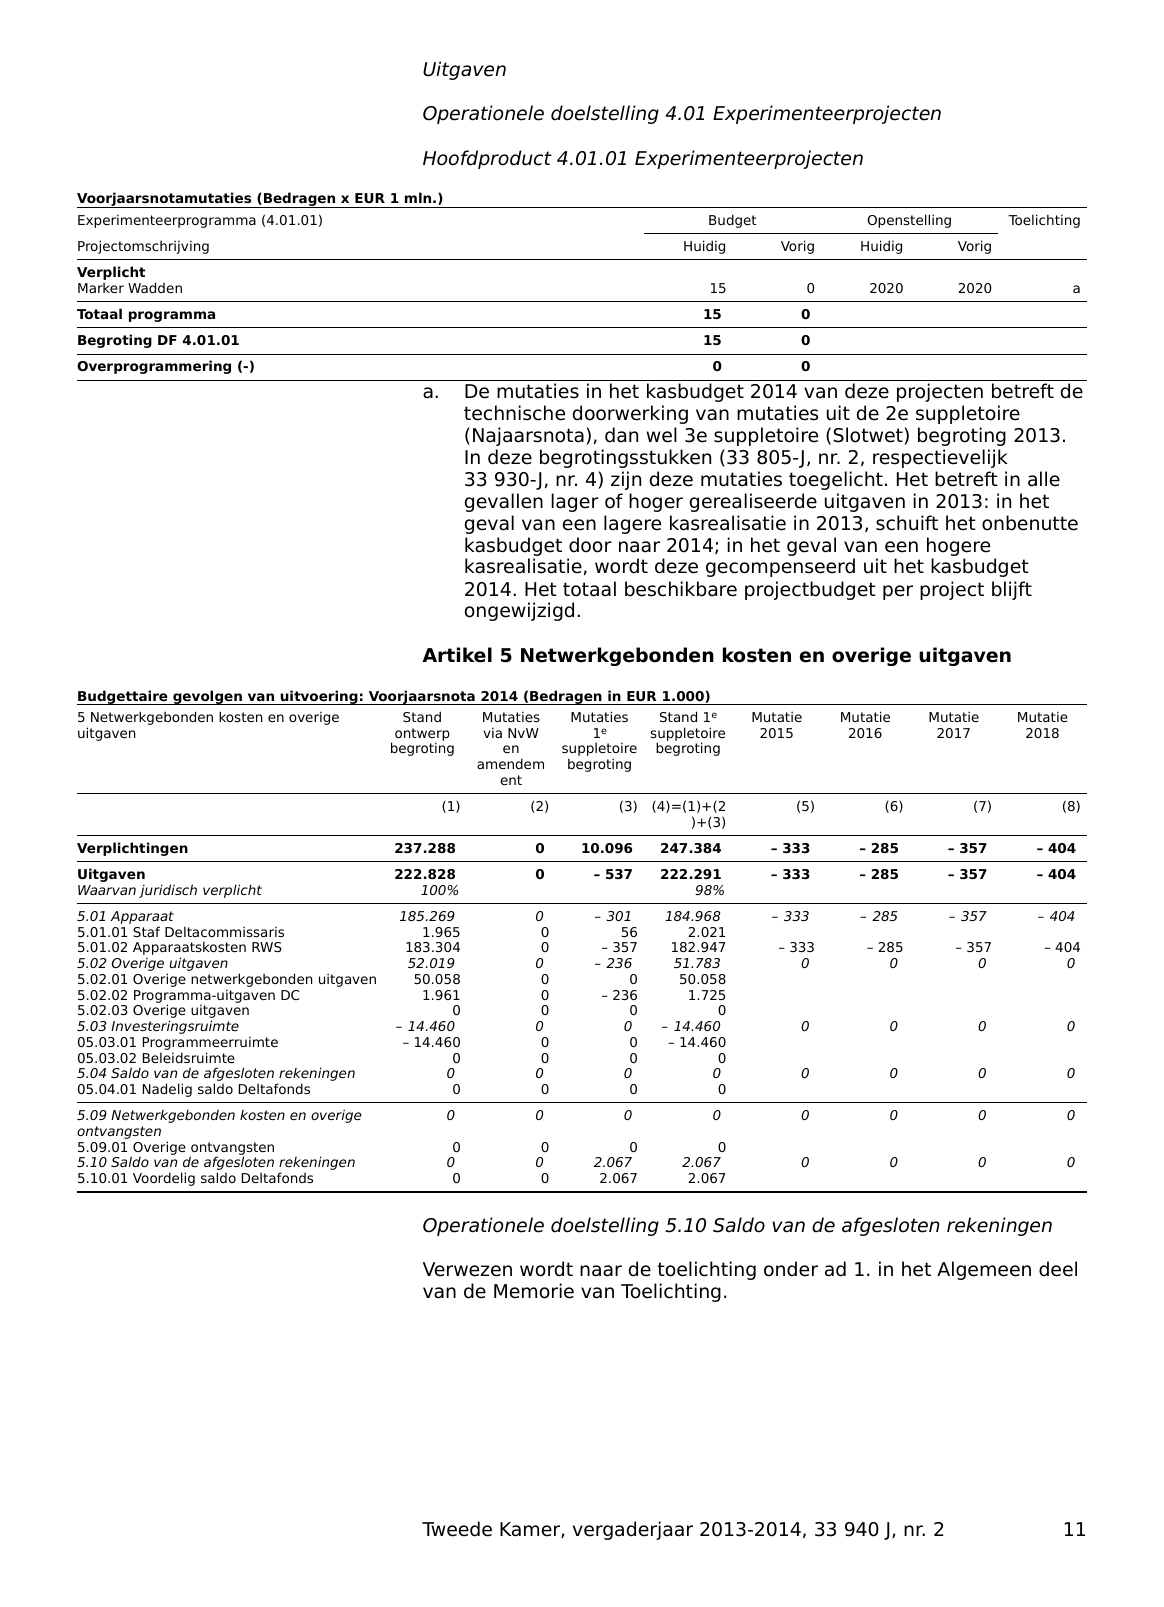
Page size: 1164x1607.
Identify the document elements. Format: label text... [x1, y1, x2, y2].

table_cell 0 [466, 836, 555, 861]
table_cell 0 [555, 972, 644, 987]
table_cell 1.725 [644, 988, 732, 1003]
table_cell 2.067 [644, 1155, 732, 1171]
table_cell [821, 883, 909, 903]
table_cell [732, 1171, 821, 1191]
table_cell 0 [732, 956, 821, 972]
table_cell 5.09.01 Overige ontvangsten [77, 1140, 378, 1155]
table_cell [821, 972, 909, 987]
table_cell [821, 1035, 909, 1050]
table_cell – 537 [555, 862, 644, 883]
table_cell Marker Wadden [77, 281, 644, 301]
subtitle Hoofdproduct 4.01.01 Experimenteerprojecten [422, 147, 1087, 169]
table_cell 5.04 Saldo van de afgesloten rekeningen [77, 1066, 378, 1082]
table_cell [821, 302, 909, 327]
table_cell 0 [909, 1103, 998, 1139]
table_cell – 357 [909, 862, 998, 883]
table_cell Mutatie 2015 [732, 705, 821, 793]
table_cell 222.291 [644, 862, 732, 883]
table_cell 2.021 [644, 925, 732, 940]
table_header Budgettaire gevolgen van uitvoering: Voorjaarsnota 2014 (Bedragen in EUR 1.000) [77, 689, 1087, 704]
table_cell [732, 925, 821, 940]
table_cell 0 [466, 1155, 555, 1171]
table_cell [998, 1003, 1087, 1019]
table_cell 2.067 [555, 1155, 644, 1171]
table_cell [732, 1050, 821, 1066]
table_cell 05.03.01 Programmeerruimte [77, 1035, 378, 1050]
table_cell 0 [466, 1003, 555, 1019]
table_cell (6) [821, 794, 909, 835]
table_cell 0 [378, 1140, 466, 1155]
table_cell [821, 988, 909, 1003]
table_cell 0 [466, 1103, 555, 1139]
table_cell 0 [466, 862, 555, 883]
table_cell 182.947 [644, 940, 732, 956]
table_cell 0 [378, 1155, 466, 1171]
table_cell 0 [821, 1019, 909, 1035]
table_cell – 333 [732, 904, 821, 924]
table_cell [998, 1171, 1087, 1191]
table_cell – 14.460 [644, 1035, 732, 1050]
table_cell 0 [732, 1066, 821, 1082]
table_cell 0 [998, 1019, 1087, 1035]
table_cell [998, 883, 1087, 903]
table_cell [644, 260, 732, 281]
table_cell 0 [821, 1066, 909, 1082]
table_cell 5.02.03 Overige uitgaven [77, 1003, 378, 1019]
table_cell 5.01 Apparaat [77, 904, 378, 924]
table_cell [821, 260, 909, 281]
table_cell – 357 [909, 836, 998, 861]
table_cell – 333 [732, 836, 821, 861]
table_cell 0 [555, 1082, 644, 1102]
table_cell [821, 1082, 909, 1102]
table_cell 5.10.01 Voordelig saldo Deltafonds [77, 1171, 378, 1191]
table_cell 0 [732, 302, 821, 327]
table_cell – 357 [555, 940, 644, 956]
table_cell 0 [644, 1066, 732, 1082]
table_cell 0 [466, 1171, 555, 1191]
table_cell [998, 972, 1087, 987]
table_cell 2020 [821, 281, 909, 301]
table_cell 237.288 [378, 836, 466, 861]
table_cell [998, 328, 1087, 353]
table_cell Stand 1e suppletoire begroting [644, 705, 732, 793]
table_cell – 333 [732, 940, 821, 956]
table_cell 222.828 [378, 862, 466, 883]
table_cell 0 [644, 1103, 732, 1139]
table_cell Waarvan juridisch verplicht [77, 883, 378, 903]
table_cell [732, 972, 821, 987]
table_cell Totaal programma [77, 302, 644, 327]
table_cell Vorig [909, 234, 998, 259]
table_cell Projectomschrijving [77, 233, 644, 259]
table_cell 2.067 [555, 1171, 644, 1191]
table_cell – 14.460 [644, 1019, 732, 1035]
table_cell 0 [732, 328, 821, 353]
table_cell Begroting DF 4.01.01 [77, 328, 644, 353]
table_cell 0 [378, 1050, 466, 1066]
table_cell 0 [644, 1050, 732, 1066]
table_cell [909, 925, 998, 940]
table_cell 0 [466, 1050, 555, 1066]
table_cell – 357 [909, 904, 998, 924]
table_cell Overprogrammering (-) [77, 355, 644, 379]
table_cell (3) [555, 794, 644, 835]
table_cell – 285 [821, 836, 909, 861]
table_cell 0 [644, 1003, 732, 1019]
table_header Voorjaarsnotamutaties (Bedragen x EUR 1 mln.) [77, 191, 1087, 207]
table_cell 0 [909, 956, 998, 972]
table_cell 0 [821, 956, 909, 972]
table_cell [909, 1082, 998, 1102]
table_cell [732, 1035, 821, 1050]
table_cell Mutatie 2018 [998, 705, 1087, 793]
table_cell [909, 972, 998, 987]
table_cell 0 [466, 1066, 555, 1082]
table_cell – 14.460 [378, 1035, 466, 1050]
table_cell 0 [378, 1171, 466, 1191]
table_cell 0 [555, 1035, 644, 1050]
table_cell [821, 1050, 909, 1066]
table_cell 0 [555, 1140, 644, 1155]
table_cell – 404 [998, 836, 1087, 861]
table_cell Huidig [644, 234, 732, 259]
table_cell 0 [378, 1103, 466, 1139]
table_cell 0 [466, 925, 555, 940]
table_cell 5.02 Overige uitgaven [77, 956, 378, 972]
table_cell – 404 [998, 940, 1087, 956]
table_cell [909, 1050, 998, 1066]
table_cell [909, 355, 998, 379]
table_cell 0 [998, 956, 1087, 972]
table_cell 0 [466, 904, 555, 924]
table_cell Vorig [732, 234, 821, 259]
table_cell [821, 1171, 909, 1191]
table_cell – 14.460 [378, 1019, 466, 1035]
table_cell Experimenteerprogramma (4.01.01) [77, 208, 644, 233]
table_cell 2.067 [644, 1171, 732, 1191]
table_cell [555, 883, 644, 903]
table_cell Mutatie 2016 [821, 705, 909, 793]
table_cell Uitgaven [77, 862, 378, 883]
table_cell 5.02.01 Overige netwerkgebonden uitgaven [77, 972, 378, 987]
table_cell [732, 1140, 821, 1155]
table_cell 0 [378, 1003, 466, 1019]
table_cell [821, 328, 909, 353]
table_cell [732, 260, 821, 281]
table_cell – 301 [555, 904, 644, 924]
table_cell [909, 1035, 998, 1050]
table_cell 5.02.02 Programma-uitgaven DC [77, 988, 378, 1003]
table_cell Budget [644, 208, 821, 233]
table_cell [909, 1140, 998, 1155]
table_cell [466, 883, 555, 903]
table_cell 0 [466, 988, 555, 1003]
table_cell Openstelling [821, 208, 998, 233]
table_cell 5.01.02 Apparaatskosten RWS [77, 940, 378, 956]
table_cell 52.019 [378, 956, 466, 972]
table_cell (5) [732, 794, 821, 835]
table_cell 5.03 Investeringsruimte [77, 1019, 378, 1035]
table_cell 0 [644, 355, 732, 379]
table_cell Verplicht [77, 260, 644, 281]
table_cell [998, 988, 1087, 1003]
table_cell 0 [732, 355, 821, 379]
table_cell 0 [732, 1155, 821, 1171]
table_cell 5.09 Netwerkgebonden kosten en overige ontvangsten [77, 1103, 378, 1139]
table_cell 0 [998, 1103, 1087, 1139]
table_cell 0 [732, 281, 821, 301]
table_cell 05.04.01 Nadelig saldo Deltafonds [77, 1082, 378, 1102]
subtitle Artikel 5 Netwerkgebonden kosten en overige uitgaven [422, 644, 1087, 667]
table_cell 0 [732, 1103, 821, 1139]
table_cell [909, 1171, 998, 1191]
table_cell 0 [466, 1140, 555, 1155]
table_cell (7) [909, 794, 998, 835]
table_cell a [998, 281, 1087, 301]
table_cell 0 [644, 1082, 732, 1102]
table_cell 0 [555, 1019, 644, 1035]
table_cell 0 [466, 972, 555, 987]
subtitle Uitgaven [422, 59, 1087, 81]
table_cell 0 [821, 1103, 909, 1139]
table_cell 1.965 [378, 925, 466, 940]
table_cell – 404 [998, 862, 1087, 883]
table_cell 1.961 [378, 988, 466, 1003]
table_cell [732, 1082, 821, 1102]
table_cell 5.01.01 Staf Deltacommissaris [77, 925, 378, 940]
table_cell 0 [909, 1066, 998, 1082]
table_cell 0 [466, 940, 555, 956]
table_cell [909, 1003, 998, 1019]
table_cell 15 [644, 281, 732, 301]
table_cell [821, 1140, 909, 1155]
table_cell 50.058 [644, 972, 732, 987]
table_cell 15 [644, 328, 732, 353]
table_cell 0 [998, 1155, 1087, 1171]
subtitle Operationele doelstelling 5.10 Saldo van de afgesloten rekeningen [422, 1214, 1087, 1237]
table_cell 0 [378, 1082, 466, 1102]
table_cell [909, 302, 998, 327]
table_cell (2) [466, 794, 555, 835]
table_cell 51.783 [644, 956, 732, 972]
table_cell – 236 [555, 956, 644, 972]
table_cell 185.269 [378, 904, 466, 924]
table_cell 15 [644, 302, 732, 327]
table_cell 184.968 [644, 904, 732, 924]
table_cell 0 [644, 1140, 732, 1155]
table_cell [998, 1140, 1087, 1155]
table_cell Stand ontwerp begroting [378, 705, 466, 793]
table_cell 98% [644, 883, 732, 903]
table_cell 0 [378, 1066, 466, 1082]
table_cell 56 [555, 925, 644, 940]
table_cell – 236 [555, 988, 644, 1003]
text a. De mutaties in het kasbudget 2014 van deze projecten betreft de technische doorwerking van mutaties uit de 2e suppletoire (Najaarsnota), dan wel 3e suppletoire (Slotwet) begroting 2013. In deze begrotingsstukken (33 805-J, nr. 2, respectievelijk 33 930-J, nr. 4) zijn deze mutaties toegelicht. Het betreft in alle gevallen lager of hoger gerealiseerde uitgaven in 2013: in het geval van een lagere kasrealisatie in 2013, schuift het onbenutte kasbudget door naar 2014; in het geval van een hogere kasrealisatie, wordt deze gecompenseerd uit het kasbudget 2014. Het totaal beschikbare projectbudget per project blijft ongewijzigd. [422, 381, 1087, 622]
table_cell [732, 883, 821, 903]
table_cell 2020 [909, 281, 998, 301]
text Verwezen wordt naar de toelichting onder ad 1. in het Algemeen deel van de Memorie van Toelichting. [422, 1259, 1087, 1303]
table_cell [909, 988, 998, 1003]
table_cell – 285 [821, 940, 909, 956]
table_cell 0 [998, 1066, 1087, 1082]
table_cell [821, 1003, 909, 1019]
table_cell [998, 302, 1087, 327]
table_cell [998, 1082, 1087, 1102]
table_cell [998, 925, 1087, 940]
table_cell 0 [555, 1103, 644, 1139]
table_cell [998, 260, 1087, 281]
table_cell Mutatie 2017 [909, 705, 998, 793]
table_cell 100% [378, 883, 466, 903]
table_cell 0 [466, 1019, 555, 1035]
table_cell 10.096 [555, 836, 644, 861]
table_cell 0 [732, 1019, 821, 1035]
table_cell 5.10 Saldo van de afgesloten rekeningen [77, 1155, 378, 1171]
table_cell – 404 [998, 904, 1087, 924]
table_cell (4)=(1)+(2)+(3) [644, 794, 732, 835]
table_cell Mutaties via NvW en amendement [466, 705, 555, 793]
table_cell 0 [555, 1050, 644, 1066]
table_cell 0 [909, 1155, 998, 1171]
table_cell Verplichtingen [77, 836, 378, 861]
table_cell 5 Netwerkgebonden kosten en overige uitgaven [77, 705, 378, 793]
table_cell [821, 355, 909, 379]
table_cell – 285 [821, 862, 909, 883]
table_cell [909, 328, 998, 353]
table_cell [998, 1050, 1087, 1066]
table_cell [732, 988, 821, 1003]
table_cell [821, 925, 909, 940]
table_cell [732, 1003, 821, 1019]
table_cell 0 [821, 1155, 909, 1171]
table_cell Toelichting [998, 208, 1087, 259]
table_cell – 357 [909, 940, 998, 956]
table_cell – 285 [821, 904, 909, 924]
table_cell [77, 794, 378, 835]
table_cell 247.384 [644, 836, 732, 861]
table_cell 0 [466, 1082, 555, 1102]
table_cell 0 [909, 1019, 998, 1035]
table_cell 0 [466, 956, 555, 972]
table_cell (1) [378, 794, 466, 835]
table_cell [909, 883, 998, 903]
table_cell (8) [998, 794, 1087, 835]
table_cell 0 [555, 1003, 644, 1019]
table_cell – 333 [732, 862, 821, 883]
subtitle Operationele doelstelling 4.01 Experimenteerprojecten [422, 103, 1087, 125]
table_cell [909, 260, 998, 281]
table_cell 0 [466, 1035, 555, 1050]
table_cell 05.03.02 Beleidsruimte [77, 1050, 378, 1066]
table_cell [998, 1035, 1087, 1050]
table_cell 0 [555, 1066, 644, 1082]
table_cell 50.058 [378, 972, 466, 987]
table_cell Huidig [821, 234, 909, 259]
table_cell 183.304 [378, 940, 466, 956]
table_cell [998, 355, 1087, 379]
table_cell Mutaties 1e suppletoire begroting [555, 705, 644, 793]
